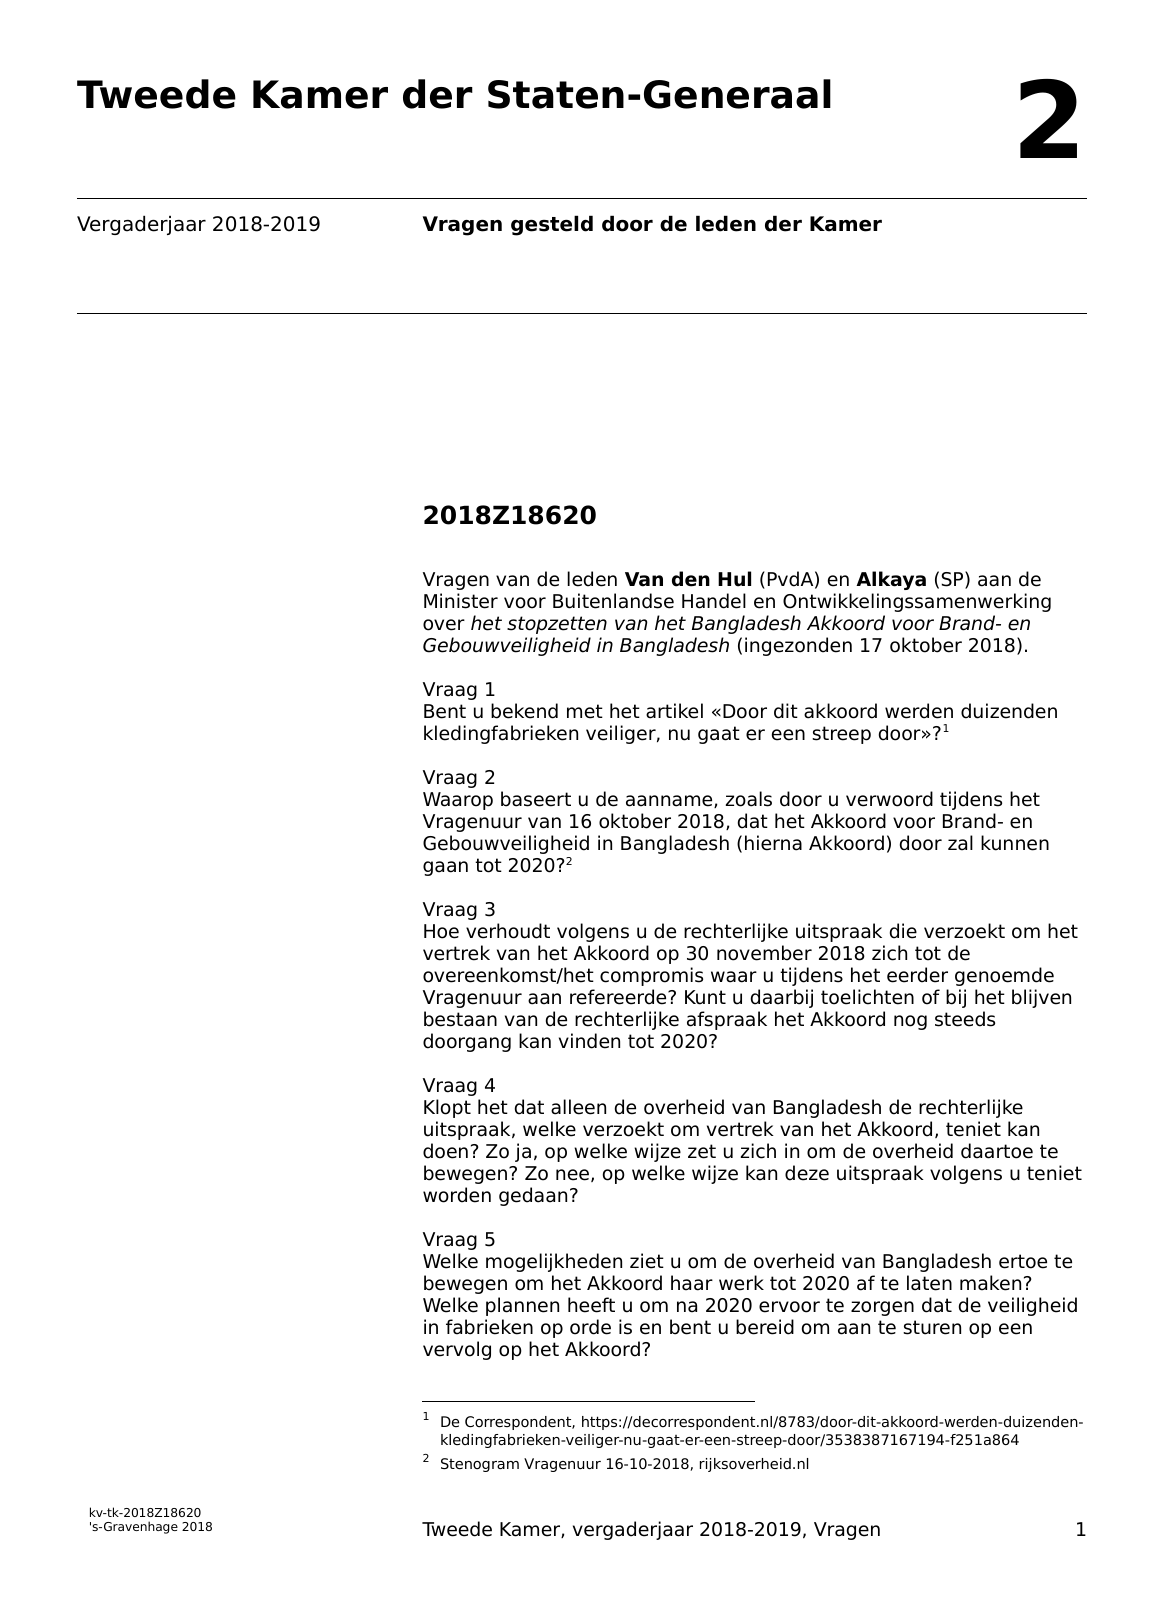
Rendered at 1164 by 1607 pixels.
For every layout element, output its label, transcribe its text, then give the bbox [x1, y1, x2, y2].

table_cell Vergaderjaar 2018-2019 [77, 199, 422, 313]
text Vragen van de leden Van den Hul (PvdA) en Alkaya (SP) aan de Minister voor Buitenlandse Handel en Ontwikkelingssamenwerking over het stopzetten van het Bangladesh Akkoord voor Brand- en Gebouwveiligheid in Bangladesh (ingezonden 17 oktober 2018). [422, 569, 1087, 657]
text Hoe verhoudt volgens u de rechterlijke uitspraak die verzoekt om het vertrek van het Akkoord op 30 november 2018 zich tot de overeenkomst/het compromis waar u tijdens het eerder genoemde Vragenuur aan refereerde? Kunt u daarbij toelichten of bij het blijven bestaan van de rechterlijke afspraak het Akkoord nog steeds doorgang kan vinden tot 2020? [422, 921, 1087, 1053]
text 2018Z18620 [422, 501, 1087, 531]
text Vraag 1 [422, 679, 1087, 701]
text De Correspondent, https://decorrespondent.nl/8783/door-dit-akkoord-werden-duizenden-kledingfabrieken-veiliger-nu-gaat-er-een-streep-door/3538387167194-f251a864 [422, 1410, 1087, 1449]
text 's-Gravenhage 2018 [88, 1520, 323, 1534]
table_header Tweede Kamer der Staten-Generaal [77, 59, 886, 198]
text kv-tk-2018Z18620 [88, 1506, 323, 1520]
text Bent u bekend met het artikel «Door dit akkoord werden duizenden kledingfabrieken veiliger, nu gaat er een streep door»? [422, 701, 1087, 745]
text Vraag 2 [422, 767, 1087, 789]
table_header 2 [886, 59, 1087, 198]
text Vraag 3 [422, 899, 1087, 921]
text Vraag 5 [422, 1229, 1087, 1251]
text Klopt het dat alleen de overheid van Bangladesh de rechterlijke uitspraak, welke verzoekt om vertrek van het Akkoord, teniet kan doen? Zo ja, op welke wijze zet u zich in om de overheid daartoe te bewegen? Zo nee, op welke wijze kan deze uitspraak volgens u teniet worden gedaan? [422, 1097, 1087, 1207]
text Waarop baseert u de aanname, zoals door u verwoord tijdens het Vragenuur van 16 oktober 2018, dat het Akkoord voor Brand- en Gebouwveiligheid in Bangladesh (hierna Akkoord) door zal kunnen gaan tot 2020? [422, 789, 1087, 877]
text Welke mogelijkheden ziet u om de overheid van Bangladesh ertoe te bewegen om het Akkoord haar werk tot 2020 af te laten maken? Welke plannen heeft u om na 2020 ervoor te zorgen dat de veiligheid in fabrieken op orde is en bent u bereid om aan te sturen op een vervolg op het Akkoord? [422, 1251, 1087, 1361]
text Vraag 4 [422, 1075, 1087, 1097]
text Stenogram Vragenuur 16-10-2018, rijksoverheid.nl [422, 1452, 1087, 1474]
table_cell Vragen gesteld door de leden der Kamer [422, 199, 1087, 313]
